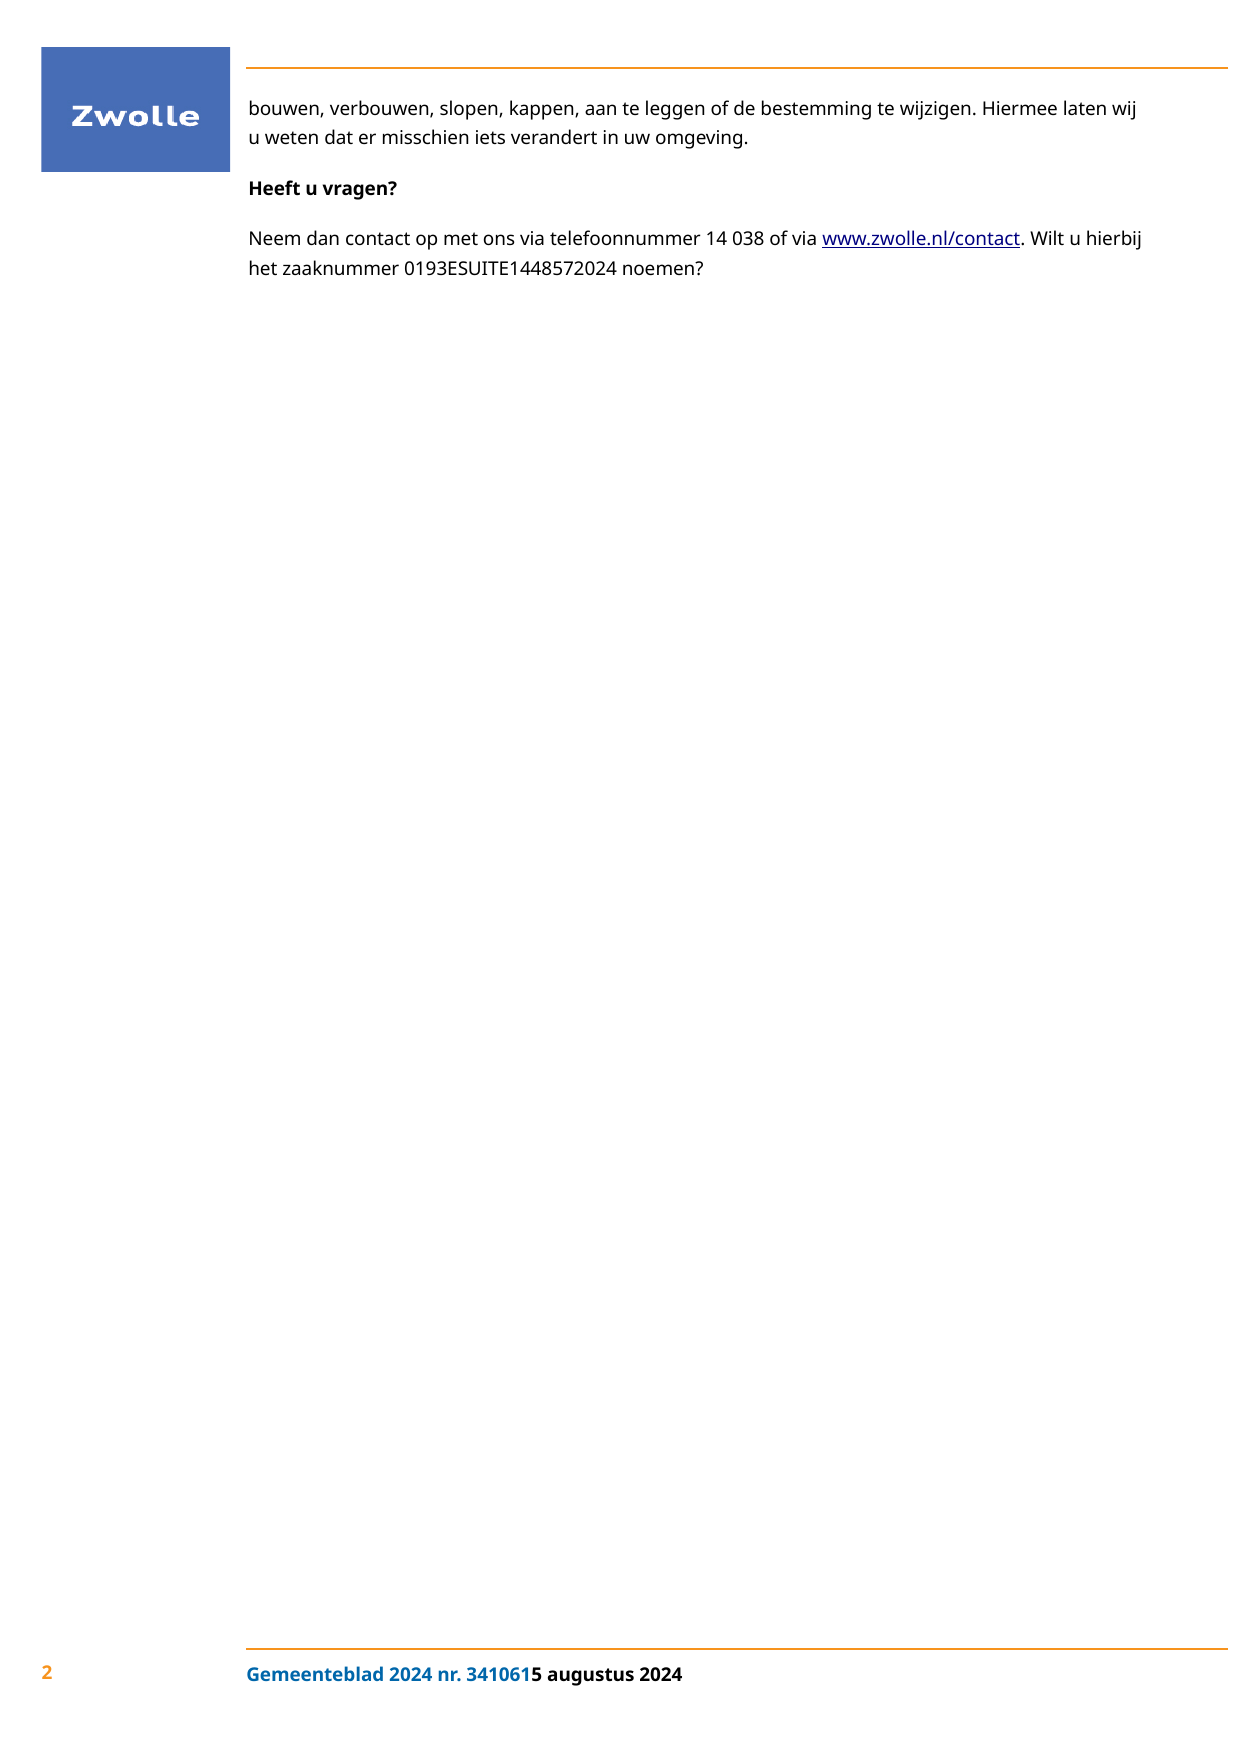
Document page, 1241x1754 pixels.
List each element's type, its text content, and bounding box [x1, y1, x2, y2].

text bouwen, verbouwen, slopen, kappen, aan te leggen of de bestemming te wijzigen. Hiermee laten wij u weten dat er misschien iets verandert in uw omgeving. [248, 95, 1152, 150]
text Heeft u vragen? [248, 175, 1152, 201]
text Neem dan contact op met ons via telefoonnummer 14 038 of via www.zwolle.nl/contact. Wilt u hierbij het zaaknummer 0193ESUITE1448572024 noemen? [248, 225, 1152, 281]
picture [41, 47, 231, 172]
